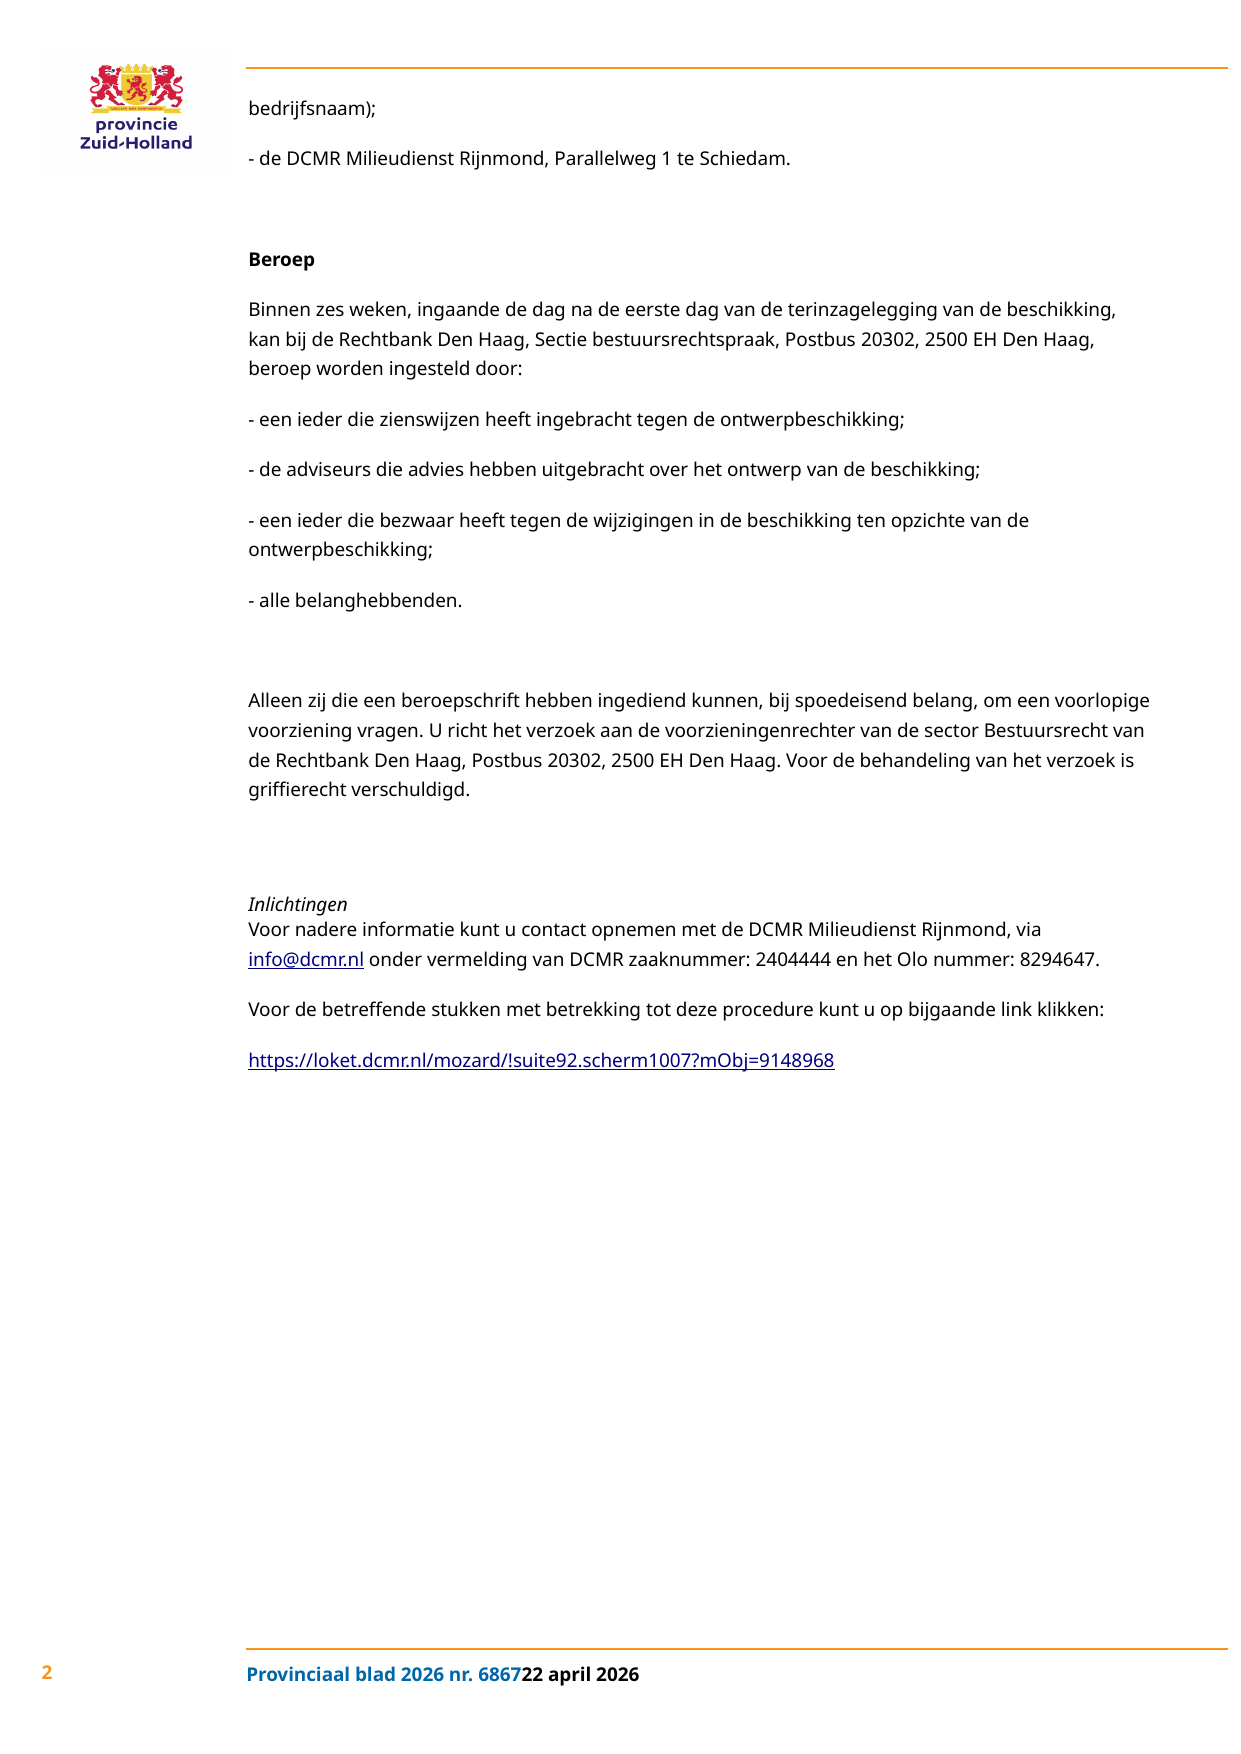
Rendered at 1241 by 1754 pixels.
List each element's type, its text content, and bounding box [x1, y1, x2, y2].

text Voor nadere informatie kunt u contact opnemen met de DCMR Milieudienst Rijnmond, via info@dcmr.nl onder vermelding van DCMR zaaknummer: 2404444 en het Olo nummer: 8294647. [248, 917, 1152, 972]
text - de DCMR Milieudienst Rijnmond, Parallelweg 1 te Schiedam. [248, 145, 1152, 171]
text Beroep [248, 246, 1152, 272]
text - de adviseurs die advies hebben uitgebracht over het ontwerp van de beschikking; [248, 456, 1152, 482]
text Alleen zij die een beroepschrift hebben ingediend kunnen, bij spoedeisend belang, om een voorlopige voorziening vragen. U richt het verzoek aan de voorzieningenrechter van de sector Bestuursrecht van de Rechtbank Den Haag, Postbus 20302, 2500 EH Den Haag. Voor de behandeling van het verzoek is griffierecht verschuldigd. [248, 688, 1152, 802]
text Voor de betreffende stukken met betrekking tot deze procedure kunt u op bijgaande link klikken: [248, 997, 1152, 1022]
text bedrijfsnaam); [248, 95, 1152, 121]
text https://loket.dcmr.nl/mozard/!suite92.scherm1007?mObj=9148968 [248, 1047, 1152, 1073]
text Inlichtingen [248, 891, 1152, 917]
text - alle belanghebbenden. [248, 587, 1152, 613]
text - een ieder die bezwaar heeft tegen de wijzigingen in de beschikking ten opzichte van de ontwerpbeschikking; [248, 507, 1152, 562]
picture [41, 47, 231, 172]
text Binnen zes weken, ingaande de dag na de eerste dag van de terinzagelegging van de beschikking, kan bij de Rechtbank Den Haag, Sectie bestuursrechtspraak, Postbus 20302, 2500 EH Den Haag, beroep worden ingesteld door: [248, 296, 1152, 381]
text - een ieder die zienswijzen heeft ingebracht tegen de ontwerpbeschikking; [248, 406, 1152, 432]
